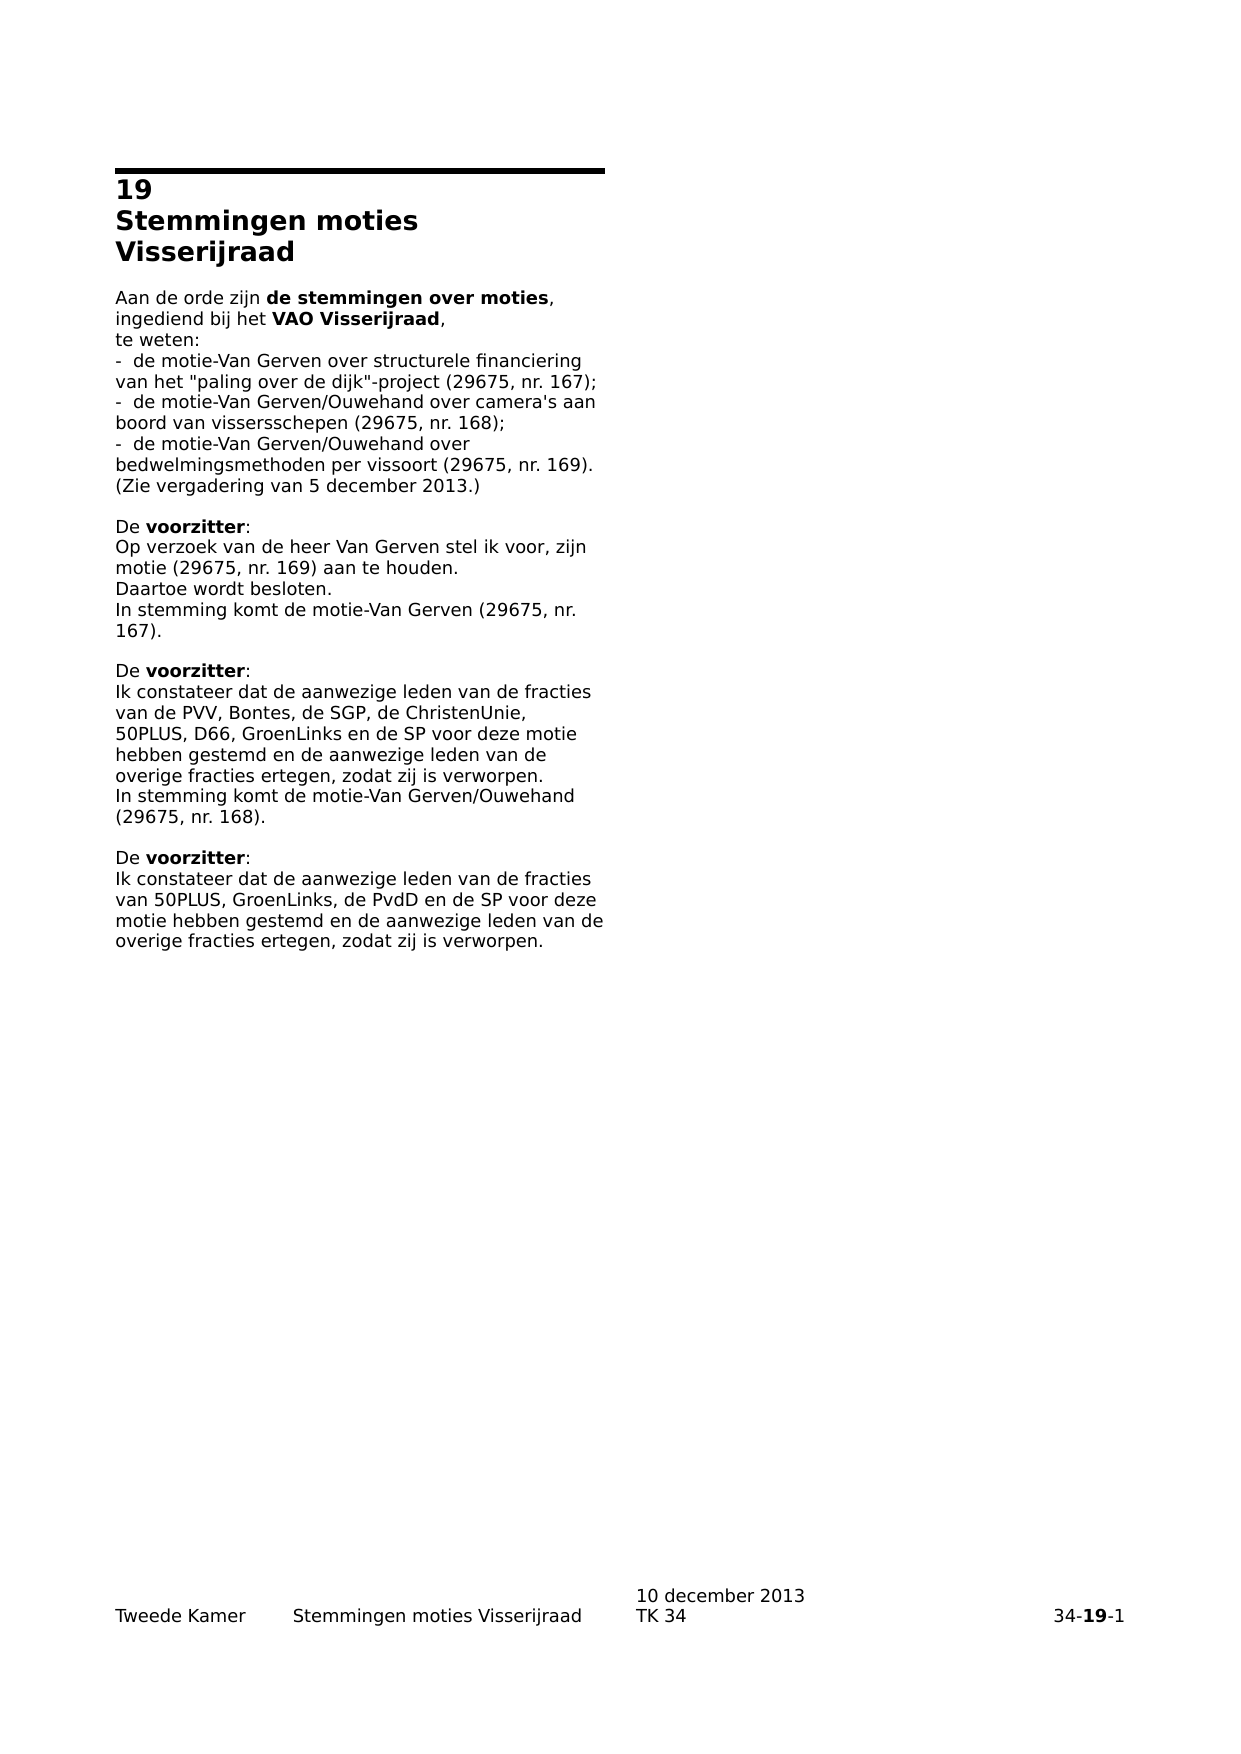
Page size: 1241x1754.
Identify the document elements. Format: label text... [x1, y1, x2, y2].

text Aan de orde zijn de stemmingen over moties, ingediend bij het VAO Visserijraad, [115, 288, 605, 330]
text Op verzoek van de heer Van Gerven stel ik voor, zijn motie (29675, nr. 169) aan te houden. [115, 537, 605, 579]
text De voorzitter: [115, 848, 605, 869]
text In stemming komt de motie-Van Gerven (29675, nr. 167). [115, 600, 605, 641]
text De voorzitter: [115, 516, 605, 537]
list de motie-Van Gerven/Ouwehand over camera's aan boord van vissersschepen (29675, nr. 168); [115, 392, 605, 434]
list de motie-Van Gerven over structurele financiering van het "paling over de dijk"-project (29675, nr. 167); [115, 351, 605, 392]
title 19 Stemmingen moties Visserijraad [115, 174, 605, 268]
text (Zie vergadering van 5 december 2013.) [115, 476, 605, 496]
list de motie-Van Gerven/Ouwehand over bedwelmingsmethoden per vissoort (29675, nr. 169). [115, 434, 605, 476]
text te weten: [115, 330, 605, 351]
text In stemming komt de motie-Van Gerven/Ouwehand (29675, nr. 168). [115, 786, 605, 828]
text Daartoe wordt besloten. [115, 579, 605, 600]
text Ik constateer dat de aanwezige leden van de fracties van de PVV, Bontes, de SGP, de ChristenUnie, 50PLUS, D66, GroenLinks en de SP voor deze motie hebben gestemd en de aanwezige leden van de overige fracties ertegen, zodat zij is verworpen. [115, 682, 605, 786]
text De voorzitter: [115, 661, 605, 682]
text Ik constateer dat de aanwezige leden van de fracties van 50PLUS, GroenLinks, de PvdD en de SP voor deze motie hebben gestemd en de aanwezige leden van de overige fracties ertegen, zodat zij is verworpen. [115, 869, 605, 952]
